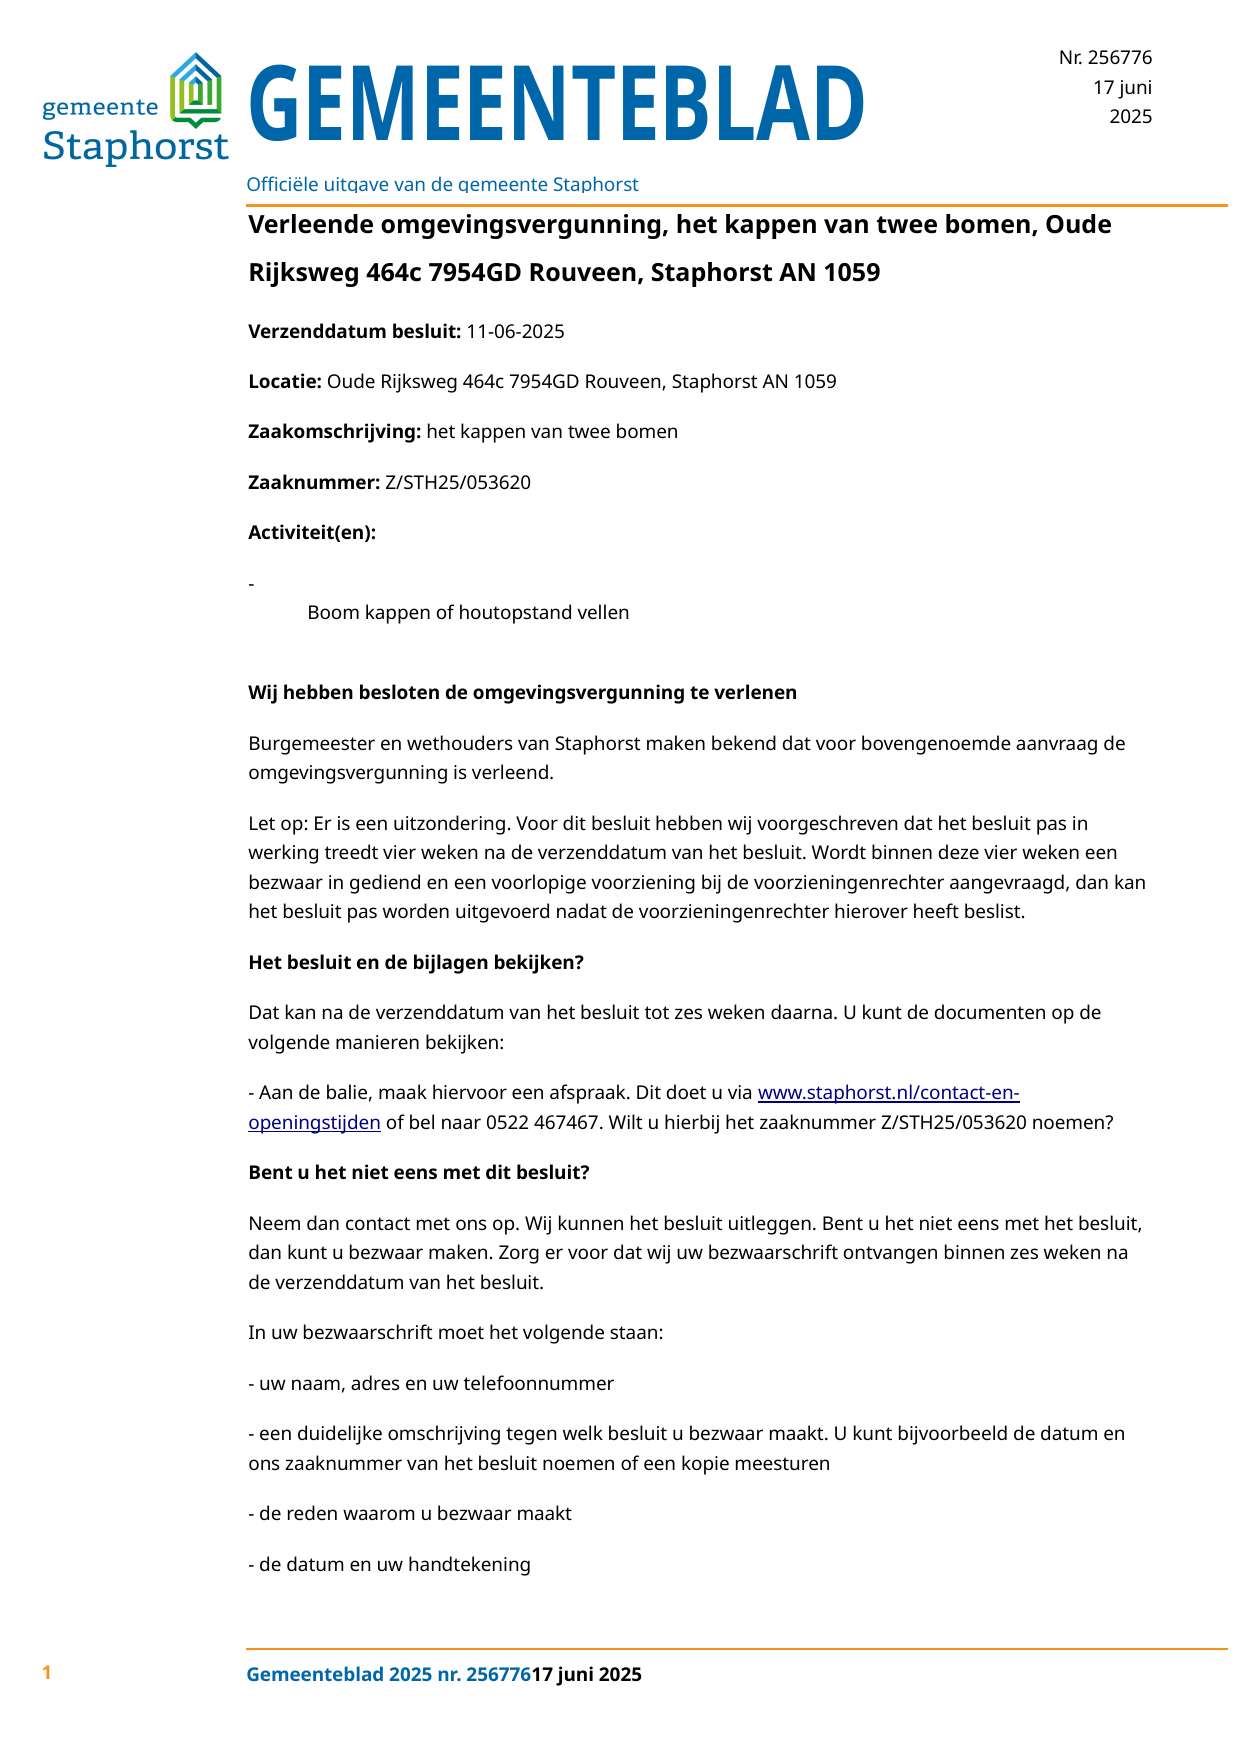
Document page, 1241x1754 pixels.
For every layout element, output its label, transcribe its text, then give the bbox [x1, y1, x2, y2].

text Activiteit(en): [248, 519, 1152, 545]
text - een duidelijke omschrijving tegen welk besluit u bezwaar maakt. U kunt bijvoorbeeld de datum en ons zaaknummer van het besluit noemen of een kopie meesturen [248, 1420, 1152, 1476]
text - de datum en uw handtekening [248, 1551, 1152, 1577]
text - Aan de balie, maak hiervoor een afspraak. Dit doet u via www.staphorst.nl/contact-en-openingstijden of bel naar 0522 467467. Wilt u hierbij het zaaknummer Z/STH25/053620 noemen? [248, 1079, 1152, 1135]
text - uw naam, adres en uw telefoonnummer [248, 1370, 1152, 1396]
text Neem dan contact met ons op. Wij kunnen het besluit uitleggen. Bent u het niet eens met het besluit, dan kunt u bezwaar maken. Zorg er voor dat wij uw bezwaarschrift ontvangen binnen zes weken na de verzenddatum van het besluit. [248, 1210, 1152, 1295]
text Het besluit en de bijlagen bekijken? [248, 949, 1152, 975]
text In uw bezwaarschrift moet het volgende staan: [248, 1319, 1152, 1345]
text Zaaknummer: Z/STH25/053620 [248, 469, 1152, 495]
picture [41, 47, 231, 172]
text - de reden waarom u bezwaar maakt [248, 1500, 1152, 1526]
text Locatie: Oude Rijksweg 464c 7954GD Rouveen, Staphorst AN 1059 [248, 368, 1152, 394]
text Verzenddatum besluit: 11-06-2025 [248, 318, 1152, 344]
text Dat kan na de verzenddatum van het besluit tot zes weken daarna. U kunt de documenten op de volgende manieren bekijken: [248, 999, 1152, 1055]
text Verleende omgevingsvergunning, het kappen van twee bomen, Oude Rijksweg 464c 7954GD Rouveen, Staphorst AN 1059 [248, 207, 1152, 288]
text Zaakomschrijving: het kappen van twee bomen [248, 419, 1152, 444]
text Bent u het niet eens met dit besluit? [248, 1159, 1152, 1185]
text Burgemeester en wethouders van Staphorst maken bekend dat voor bovengenoemde aanvraag de omgevingsvergunning is verleend. [248, 730, 1152, 785]
list Boom kappen of houtopstand vellen [248, 599, 1152, 625]
text Let op: Er is een uitzondering. Voor dit besluit hebben wij voorgeschreven dat het besluit pas in werking treedt vier weken na de verzenddatum van het besluit. Wordt binnen deze vier weken een bezwaar in gediend en een voorlopige voorziening bij de voorzieningenrechter aangevraagd, dan kan het besluit pas worden uitgevoerd nadat de voorzieningenrechter hierover heeft beslist. [248, 810, 1152, 924]
text Wij hebben besloten de omgevingsvergunning te verlenen [248, 679, 1152, 705]
